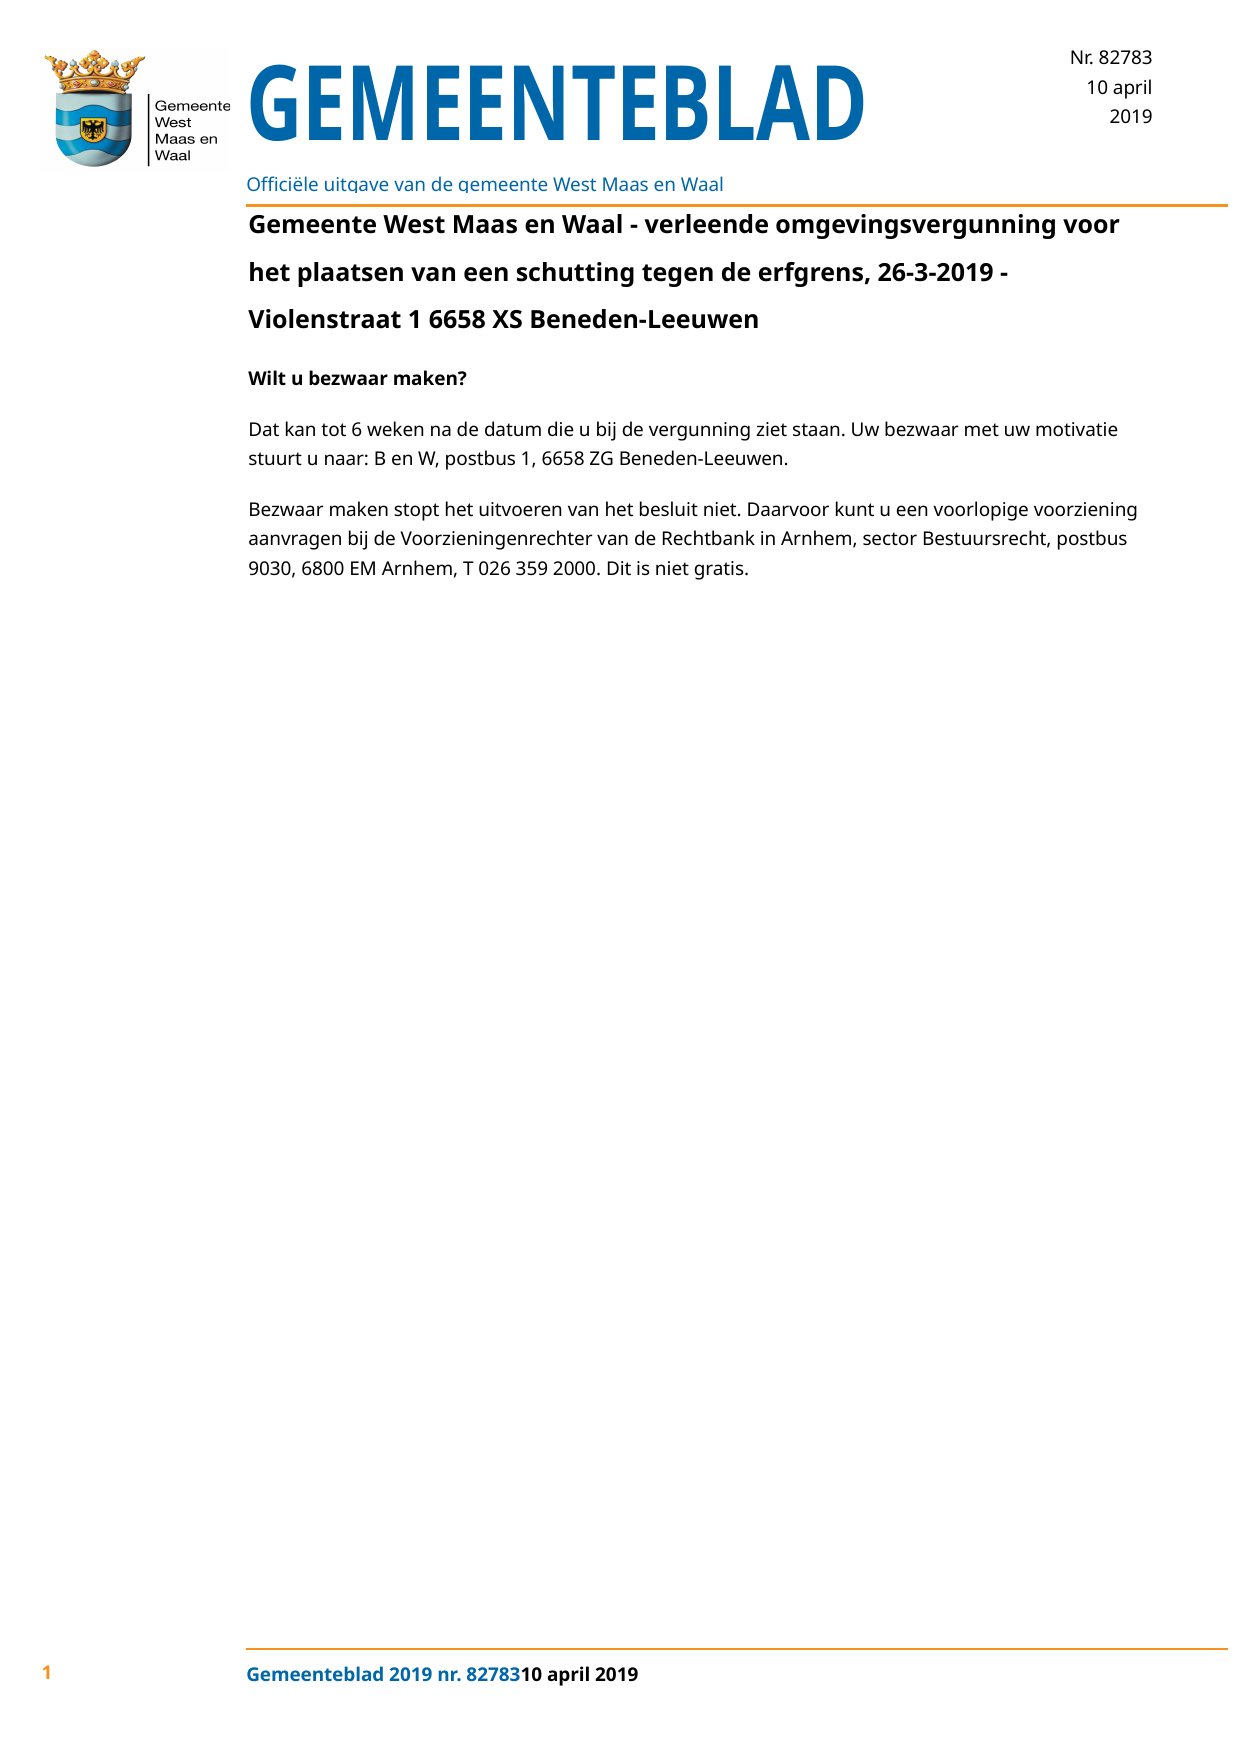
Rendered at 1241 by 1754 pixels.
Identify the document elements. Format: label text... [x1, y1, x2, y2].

text Wilt u bezwaar maken? [248, 366, 1152, 391]
text Bezwaar maken stopt het uitvoeren van het besluit niet. Daarvoor kunt u een voorlopige voorziening aanvragen bij de Voorzieningenrechter van de Rechtbank in Arnhem, sector Bestuursrecht, postbus 9030, 6800 EM Arnhem, T 026 359 2000. Dit is niet gratis. [248, 496, 1152, 581]
text Dat kan tot 6 weken na de datum die u bij de vergunning ziet staan. Uw bezwaar met uw motivatie stuurt u naar: B en W, postbus 1, 6658 ZG Beneden-Leeuwen. [248, 416, 1152, 471]
picture [41, 47, 231, 172]
text Gemeente West Maas en Waal - verleende omgevingsvergunning voor het plaatsen van een schutting tegen de erfgrens, 26-3-2019 - Violenstraat 1 6658 XS Beneden-Leeuwen [248, 207, 1152, 336]
